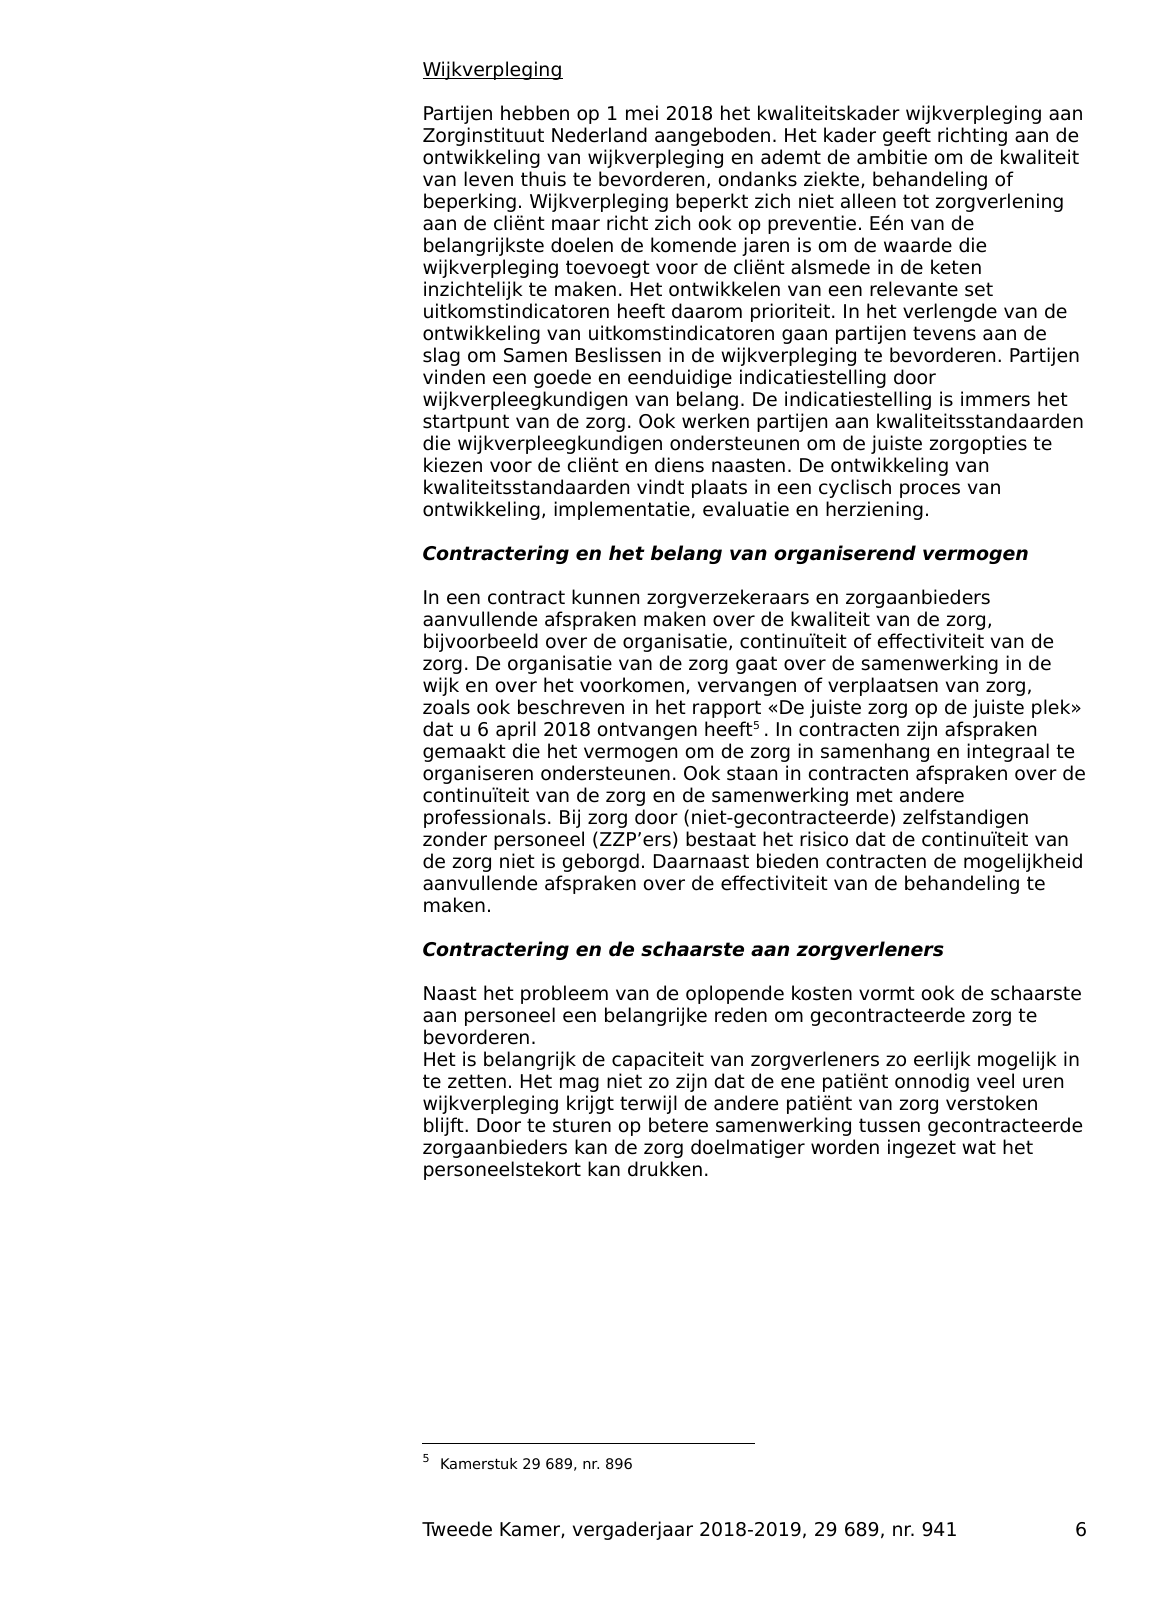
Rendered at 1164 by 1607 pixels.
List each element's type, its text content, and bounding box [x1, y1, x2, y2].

subtitle Wijkverpleging [422, 59, 1087, 81]
text Het is belangrijk de capaciteit van zorgverleners zo eerlijk mogelijk in te zetten. Het mag niet zo zijn dat de ene patiënt onnodig veel uren wijkverpleging krijgt terwijl de andere patiënt van zorg verstoken blijft. Door te sturen op betere samenwerking tussen gecontracteerde zorgaanbieders kan de zorg doelmatiger worden ingezet wat het personeelstekort kan drukken. [422, 1049, 1087, 1181]
subtitle Contractering en het belang van organiserend vermogen [422, 543, 1087, 565]
text Naast het probleem van de oplopende kosten vormt ook de schaarste aan personeel een belangrijke reden om gecontracteerde zorg te bevorderen. [422, 983, 1087, 1049]
text Kamerstuk 29 689, nr. 896 [422, 1452, 1087, 1474]
subtitle Contractering en de schaarste aan zorgverleners [422, 939, 1087, 961]
text In een contract kunnen zorgverzekeraars en zorgaanbieders aanvullende afspraken maken over de kwaliteit van de zorg, bijvoorbeeld over de organisatie, continuïteit of effectiviteit van de zorg. De organisatie van de zorg gaat over de samenwerking in de wijk en over het voorkomen, vervangen of verplaatsen van zorg, zoals ook beschreven in het rapport «De juiste zorg op de juiste plek» dat u 6 april 2018 ontvangen heeft. In contracten zijn afspraken gemaakt die het vermogen om de zorg in samenhang en integraal te organiseren ondersteunen. Ook staan in contracten afspraken over de continuïteit van de zorg en de samenwerking met andere professionals. Bij zorg door (niet-gecontracteerde) zelfstandigen zonder personeel (ZZP’ers) bestaat het risico dat de continuïteit van de zorg niet is geborgd. Daarnaast bieden contracten de mogelijkheid aanvullende afspraken over de effectiviteit van de behandeling te maken. [422, 587, 1087, 917]
text Partijen hebben op 1 mei 2018 het kwaliteitskader wijkverpleging aan Zorginstituut Nederland aangeboden. Het kader geeft richting aan de ontwikkeling van wijkverpleging en ademt de ambitie om de kwaliteit van leven thuis te bevorderen, ondanks ziekte, behandeling of beperking. Wijkverpleging beperkt zich niet alleen tot zorgverlening aan de cliënt maar richt zich ook op preventie. Eén van de belangrijkste doelen de komende jaren is om de waarde die wijkverpleging toevoegt voor de cliënt alsmede in de keten inzichtelijk te maken. Het ontwikkelen van een relevante set uitkomstindicatoren heeft daarom prioriteit. In het verlengde van de ontwikkeling van uitkomstindicatoren gaan partijen tevens aan de slag om Samen Beslissen in de wijkverpleging te bevorderen. Partijen vinden een goede en eenduidige indicatiestelling door wijkverpleegkundigen van belang. De indicatiestelling is immers het startpunt van de zorg. Ook werken partijen aan kwaliteitsstandaarden die wijkverpleegkundigen ondersteunen om de juiste zorgopties te kiezen voor de cliënt en diens naasten. De ontwikkeling van kwaliteitsstandaarden vindt plaats in een cyclisch proces van ontwikkeling, implementatie, evaluatie en herziening. [422, 103, 1087, 521]
